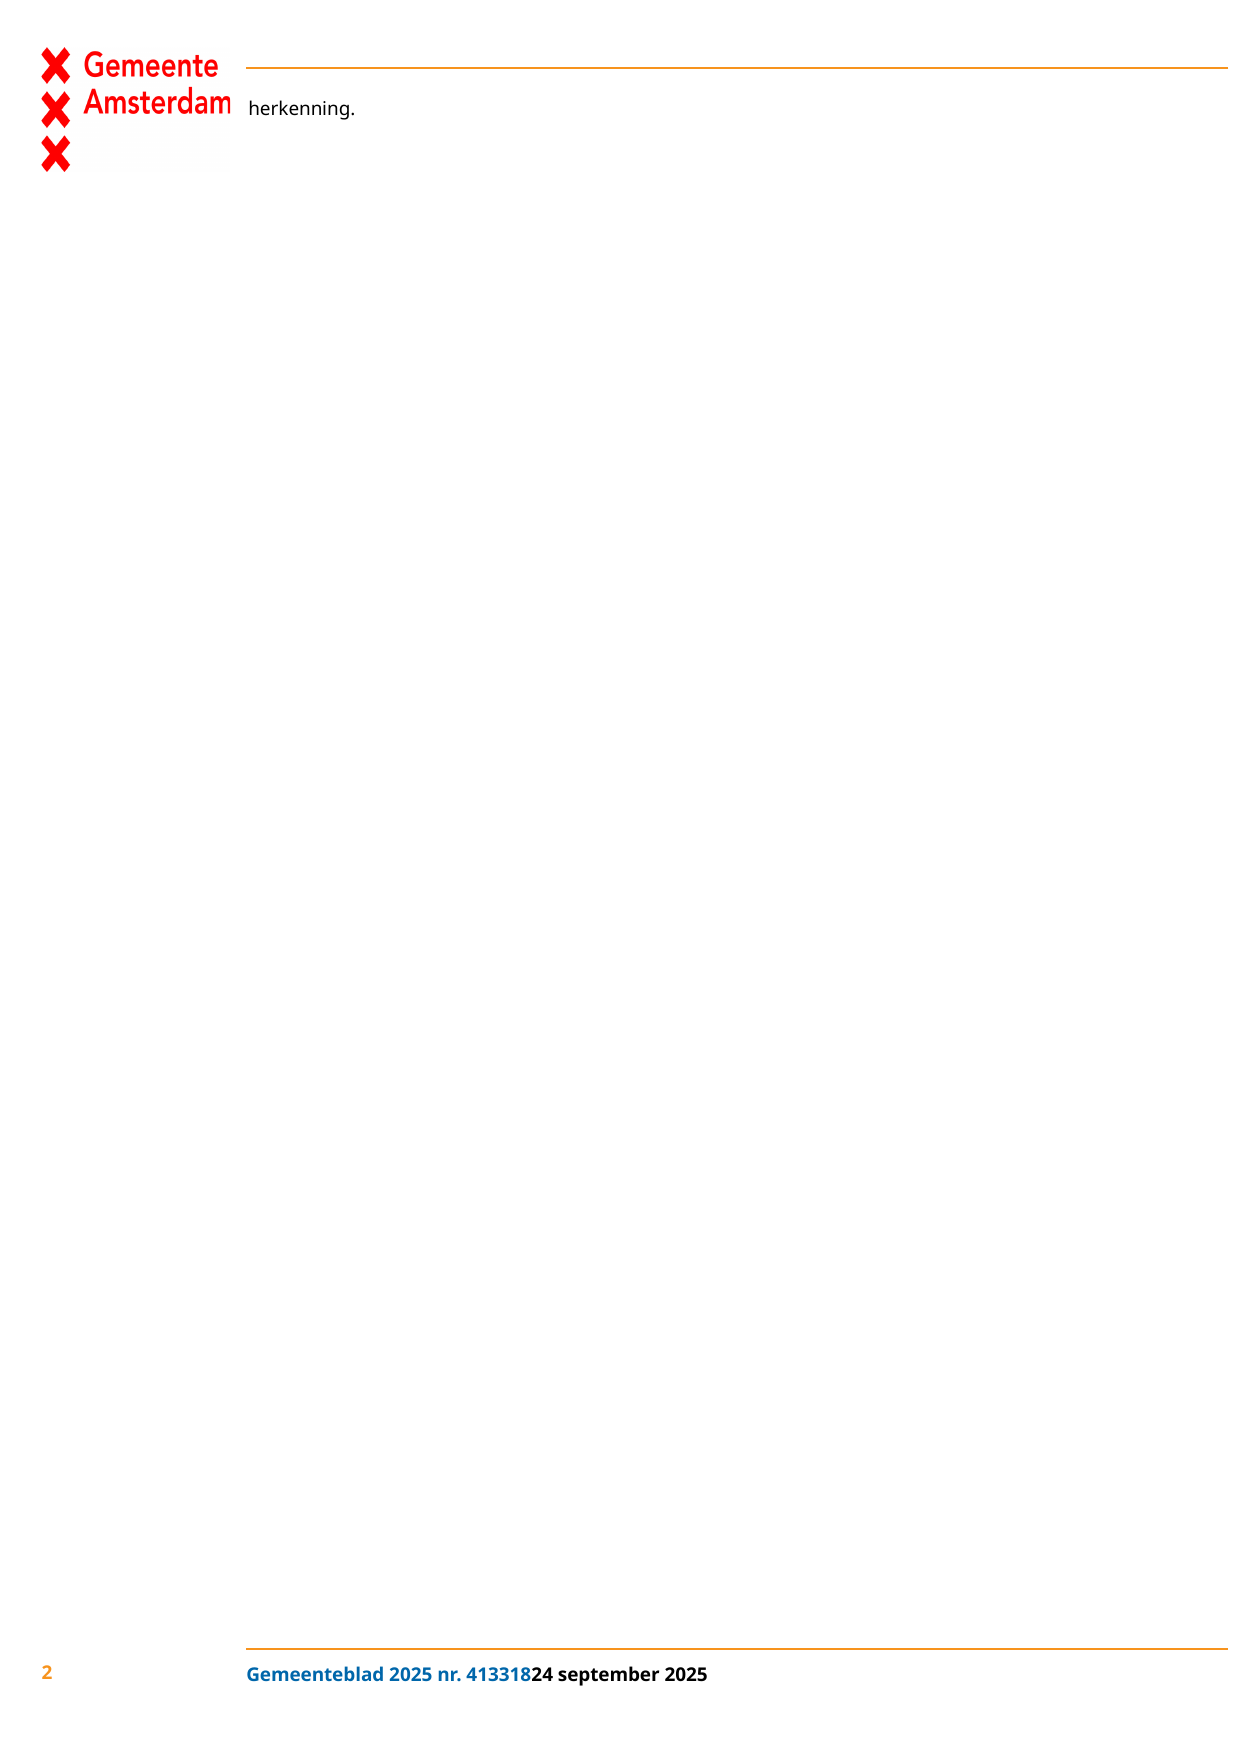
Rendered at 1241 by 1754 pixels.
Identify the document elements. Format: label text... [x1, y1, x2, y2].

text herkenning. [248, 95, 1152, 121]
picture [41, 47, 231, 172]
